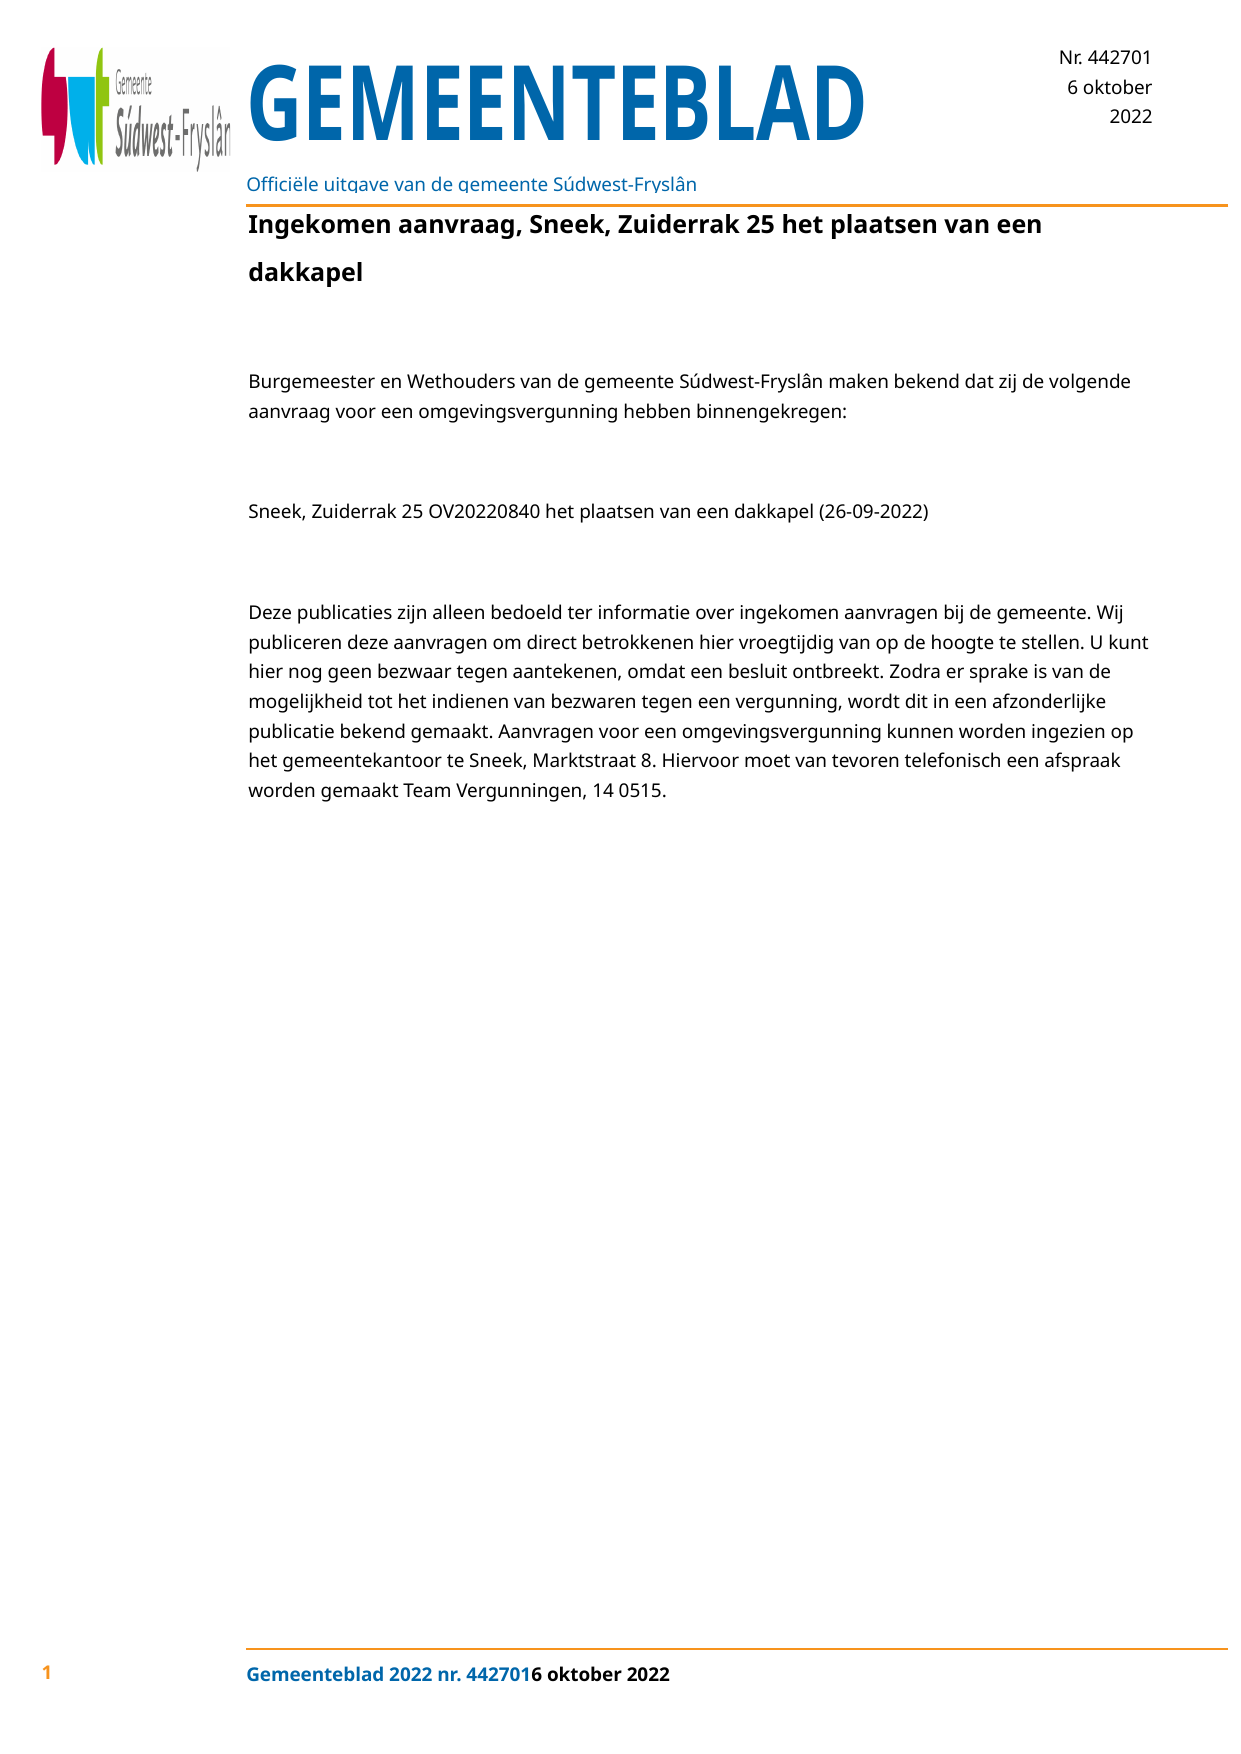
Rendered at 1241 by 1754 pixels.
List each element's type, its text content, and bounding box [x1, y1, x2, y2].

text Ingekomen aanvraag, Sneek, Zuiderrak 25 het plaatsen van een dakkapel [248, 207, 1152, 288]
picture [41, 47, 231, 172]
text Sneek, Zuiderrak 25 OV20220840 het plaatsen van een dakkapel (26-09-2022) [248, 499, 1152, 524]
text Deze publicaties zijn alleen bedoeld ter informatie over ingekomen aanvragen bij de gemeente. Wij publiceren deze aanvragen om direct betrokkenen hier vroegtijdig van op de hoogte te stellen. U kunt hier nog geen bezwaar tegen aantekenen, omdat een besluit ontbreekt. Zodra er sprake is van de mogelijkheid tot het indienen van bezwaren tegen een vergunning, wordt dit in een afzonderlijke publicatie bekend gemaakt. Aanvragen voor een omgevingsvergunning kunnen worden ingezien op het gemeentekantoor te Sneek, Marktstraat 8. Hiervoor moet van tevoren telefonisch een afspraak worden gemaakt Team Vergunningen, 14 0515. [248, 599, 1152, 803]
text Burgemeester en Wethouders van de gemeente Súdwest-Fryslân maken bekend dat zij de volgende aanvraag voor een omgevingsvergunning hebben binnengekregen: [248, 368, 1152, 424]
